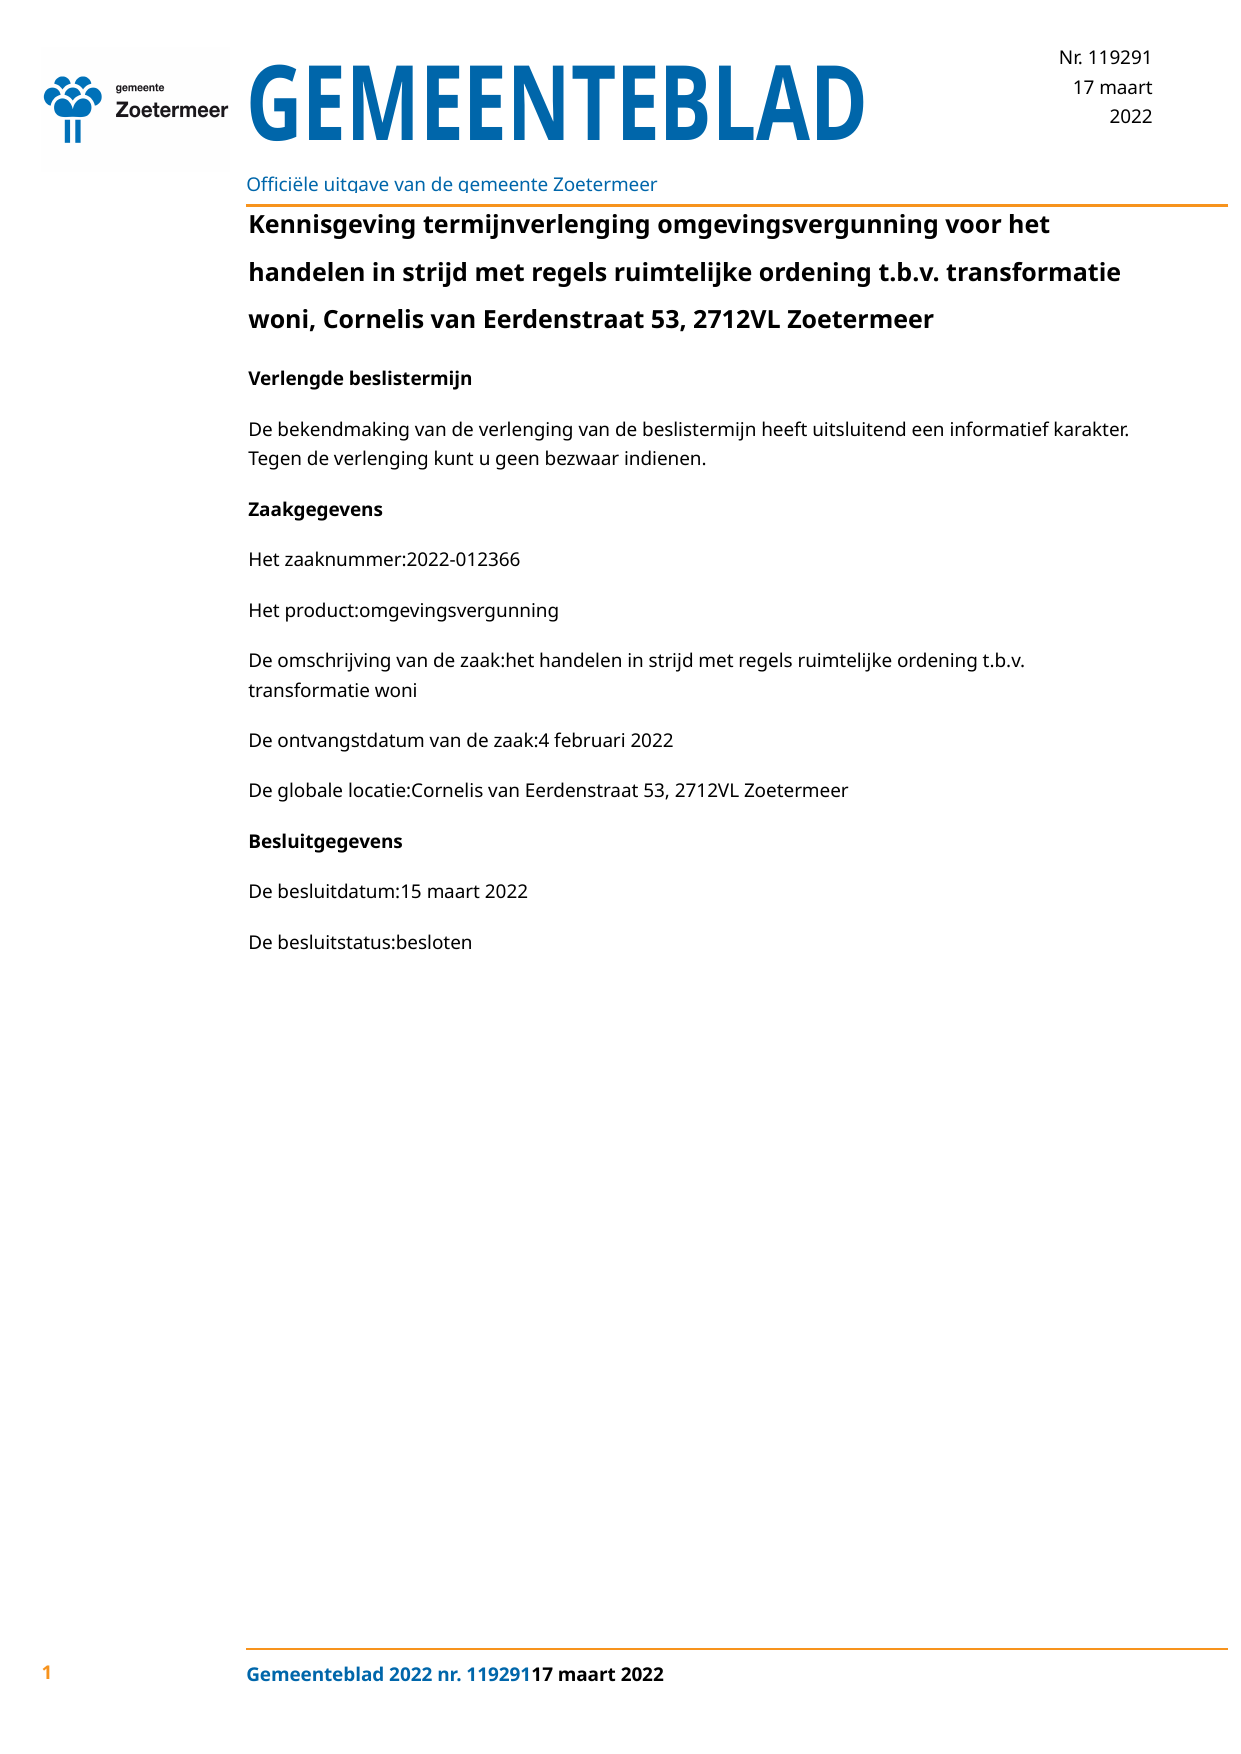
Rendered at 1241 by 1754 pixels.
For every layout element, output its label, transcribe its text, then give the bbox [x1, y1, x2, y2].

text Besluitgegevens [248, 828, 1152, 854]
text De globale locatie:Cornelis van Eerdenstraat 53, 2712VL Zoetermeer [248, 778, 1152, 803]
text De bekendmaking van de verlenging van de beslistermijn heeft uitsluitend een informatief karakter. Tegen de verlenging kunt u geen bezwaar indienen. [248, 416, 1152, 471]
text Het product:omgevingsvergunning [248, 597, 1152, 622]
text De besluitstatus:besloten [248, 929, 1152, 954]
text De besluitdatum:15 maart 2022 [248, 878, 1152, 904]
text Het zaaknummer:2022-012366 [248, 546, 1152, 572]
picture [41, 47, 231, 172]
text Kennisgeving termijnverlenging omgevingsvergunning voor het handelen in strijd met regels ruimtelijke ordening t.b.v. transformatie woni, Cornelis van Eerdenstraat 53, 2712VL Zoetermeer [248, 207, 1152, 336]
text De ontvangstdatum van de zaak:4 februari 2022 [248, 727, 1152, 753]
text Verlengde beslistermijn [248, 366, 1152, 391]
text Zaakgegevens [248, 496, 1152, 522]
text De omschrijving van de zaak:het handelen in strijd met regels ruimtelijke ordening t.b.v. transformatie woni [248, 647, 1152, 702]
